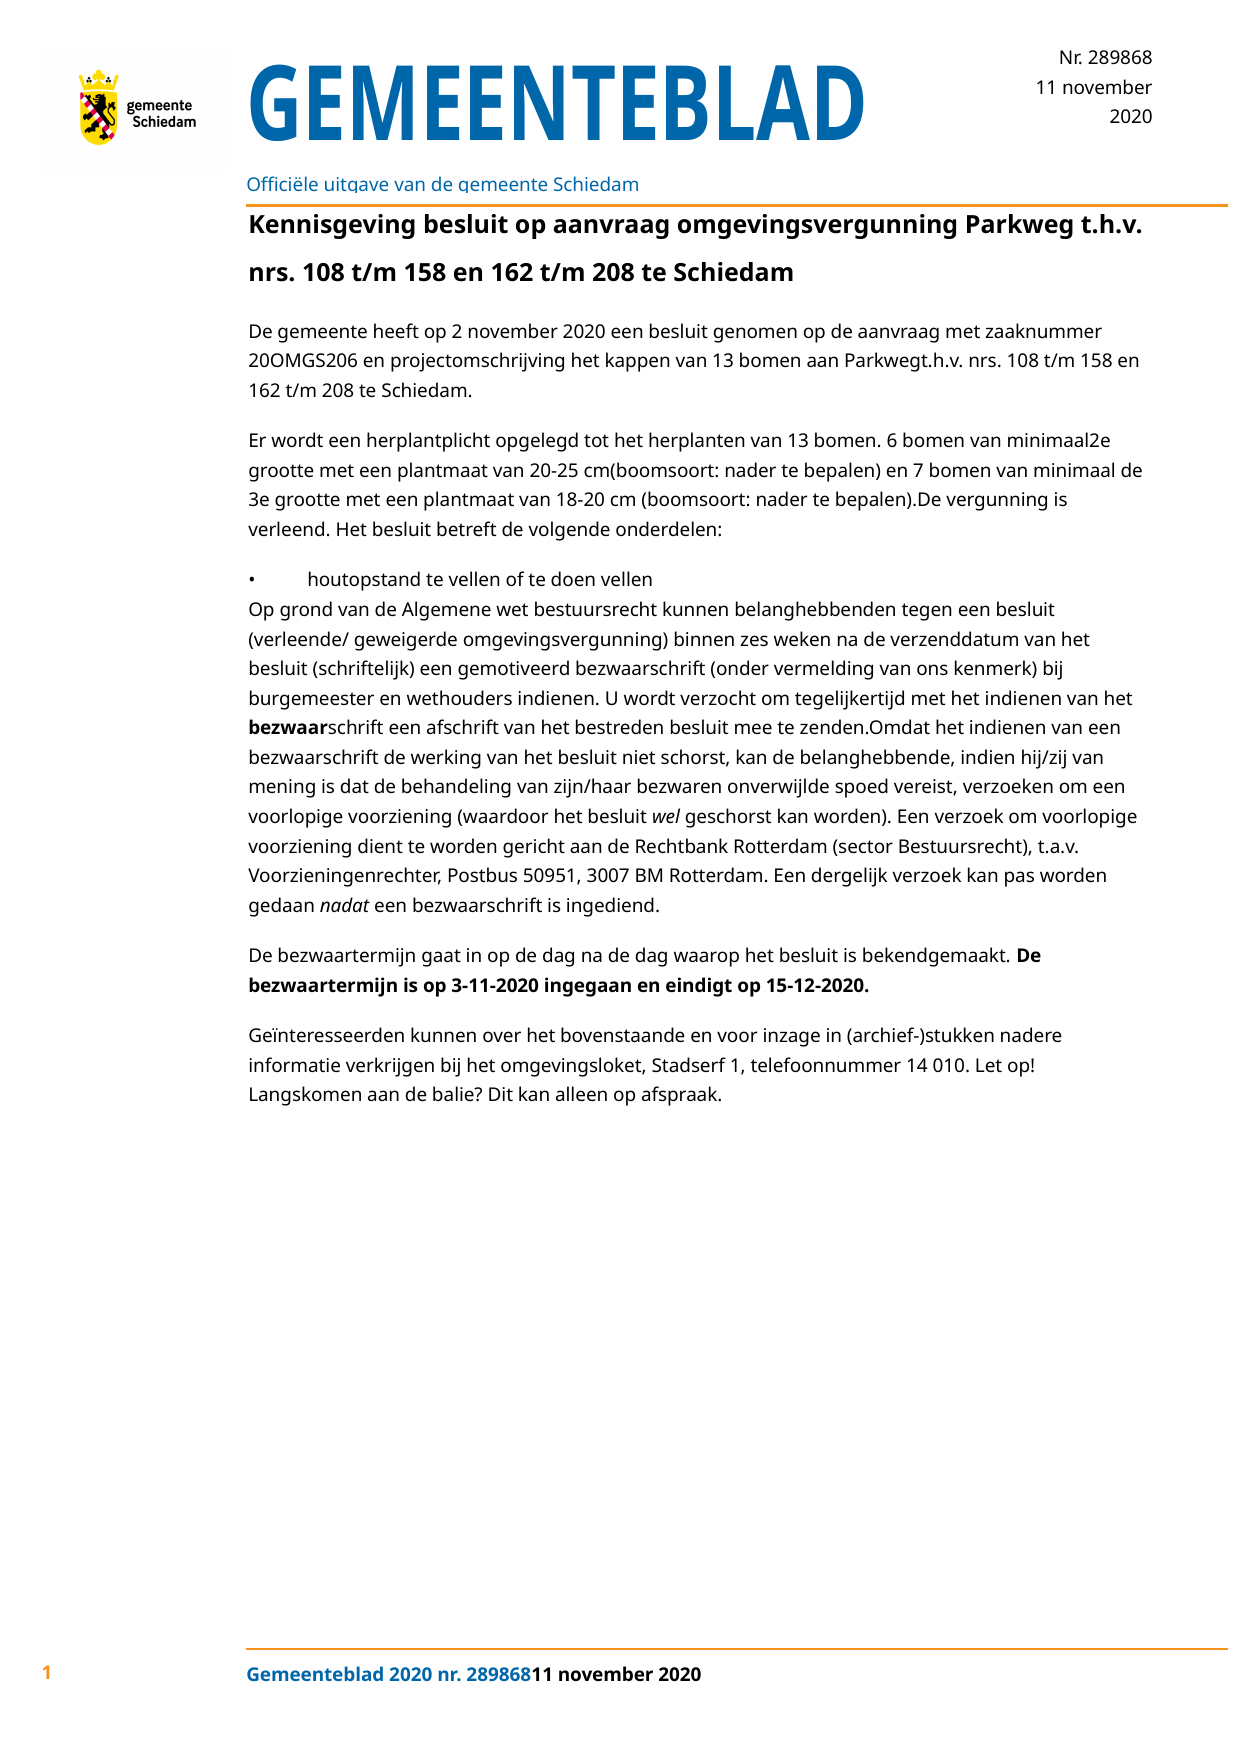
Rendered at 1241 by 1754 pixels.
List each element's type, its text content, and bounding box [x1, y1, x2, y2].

text Geïnteresseerden kunnen over het bovenstaande en voor inzage in (archief-)stukken nadere informatie verkrijgen bij het omgevingsloket, Stadserf 1, telefoonnummer 14 010. Let op! Langskomen aan de balie? Dit kan alleen op afspraak. [248, 1022, 1152, 1107]
picture [41, 47, 231, 172]
text Op grond van de Algemene wet bestuursrecht kunnen belanghebbenden tegen een besluit (verleende/ geweigerde omgevingsvergunning) binnen zes weken na de verzenddatum van het besluit (schriftelijk) een gemotiveerd bezwaarschrift (onder vermelding van ons kenmerk) bij burgemeester en wethouders indienen. U wordt verzocht om tegelijkertijd met het indienen van het bezwaarschrift een afschrift van het bestreden besluit mee te zenden.Omdat het indienen van een bezwaarschrift de werking van het besluit niet schorst, kan de belanghebbende, indien hij/zij van mening is dat de behandeling van zijn/haar bezwaren onverwijlde spoed vereist, verzoeken om een voorlopige voorziening (waardoor het besluit wel geschorst kan worden). Een verzoek om voorlopige voorziening dient te worden gericht aan de Rechtbank Rotterdam (sector Bestuursrecht), t.a.v. Voorzieningenrechter, Postbus 50951, 3007 BM Rotterdam. Een dergelijk verzoek kan pas worden gedaan nadat een bezwaarschrift is ingediend. [248, 596, 1152, 918]
list houtopstand te vellen of te doen vellen [248, 567, 1152, 592]
text De bezwaartermijn gaat in op de dag na de dag waarop het besluit is bekendgemaakt. De bezwaartermijn is op 3-11-2020 ingegaan en eindigt op 15-12-2020. [248, 942, 1152, 998]
text De gemeente heeft op 2 november 2020 een besluit genomen op de aanvraag met zaaknummer 20OMGS206 en projectomschrijving het kappen van 13 bomen aan Parkwegt.h.v. nrs. 108 t/m 158 en 162 t/m 208 te Schiedam. [248, 318, 1152, 403]
text Kennisgeving besluit op aanvraag omgevingsvergunning Parkweg t.h.v. nrs. 108 t/m 158 en 162 t/m 208 te Schiedam [248, 207, 1152, 288]
text Er wordt een herplantplicht opgelegd tot het herplanten van 13 bomen. 6 bomen van minimaal2e grootte met een plantmaat van 20-25 cm(boomsoort: nader te bepalen) en 7 bomen van minimaal de 3e grootte met een plantmaat van 18-20 cm (boomsoort: nader te bepalen).De vergunning is verleend. Het besluit betreft de volgende onderdelen: [248, 427, 1152, 542]
